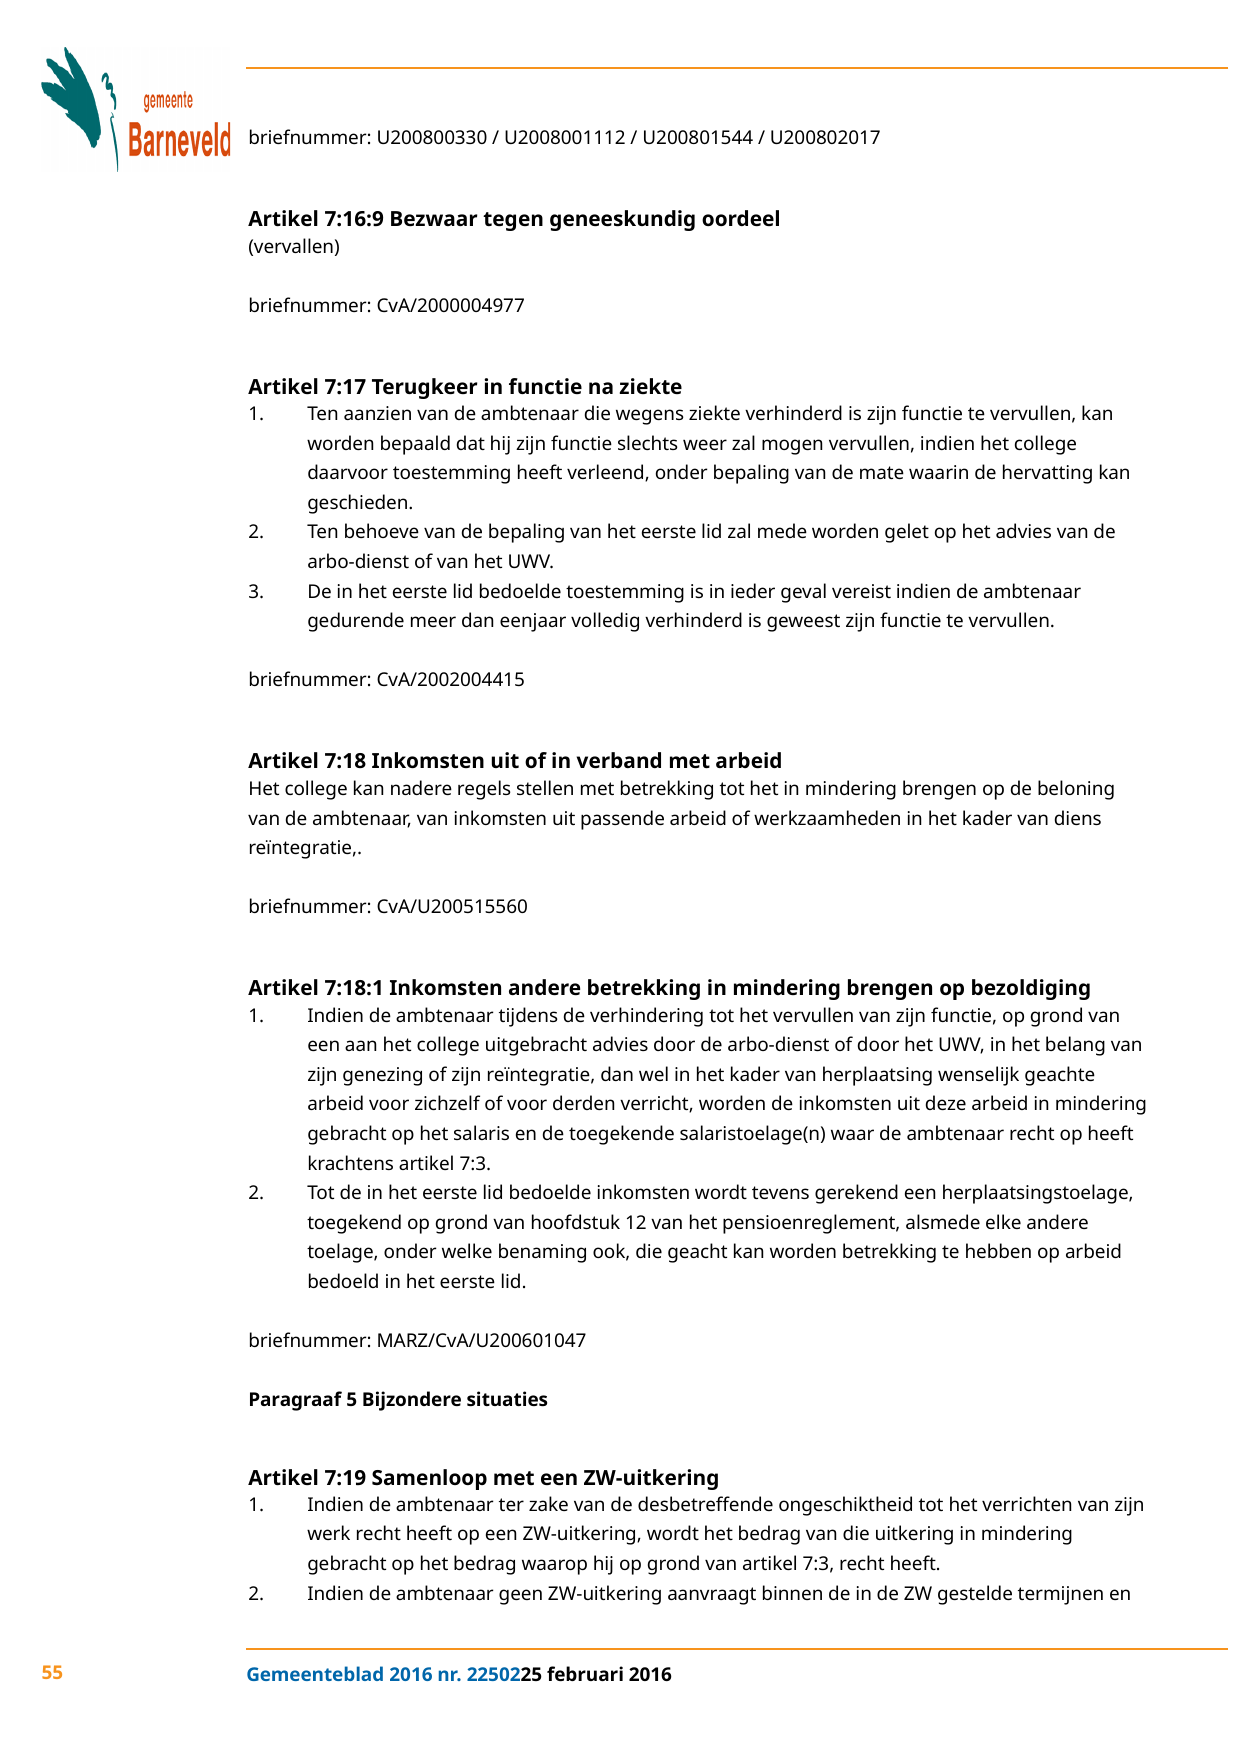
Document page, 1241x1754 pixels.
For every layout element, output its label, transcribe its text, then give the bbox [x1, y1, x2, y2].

text Artikel 7:19 Samenloop met een ZW-uitkering [248, 1463, 1152, 1491]
text briefnummer: U200800330 / U2008001112 / U200801544 / U200802017 [248, 124, 1152, 150]
text (vervallen) [248, 233, 1152, 258]
text Artikel 7:18:1 Inkomsten andere betrekking in mindering brengen op bezoldiging [248, 973, 1152, 1002]
list Ten aanzien van de ambtenaar die wegens ziekte verhinderd is zijn functie te vervullen, kan worden bepaald dat hij zijn functie slechts weer zal mogen vervullen, indien het college daarvoor toestemming heeft verleend, onder bepaling van de mate waarin de hervatting kan geschieden. [248, 400, 1152, 515]
list Indien de ambtenaar geen ZW-uitkering aanvraagt binnen de in de ZW gestelde termijnen en [248, 1580, 1152, 1606]
text briefnummer: CvA/2002004415 [248, 667, 1152, 692]
text Paragraaf 5 Bijzondere situaties [248, 1386, 1152, 1412]
text briefnummer: MARZ/CvA/U200601047 [248, 1327, 1152, 1353]
text briefnummer: CvA/2000004977 [248, 292, 1152, 318]
text Artikel 7:18 Inkomsten uit of in verband met arbeid [248, 747, 1152, 775]
list De in het eerste lid bedoelde toestemming is in ieder geval vereist indien de ambtenaar gedurende meer dan eenjaar volledig verhinderd is geweest zijn functie te vervullen. [248, 578, 1152, 633]
text Het college kan nadere regels stellen met betrekking tot het in mindering brengen op de beloning van de ambtenaar, van inkomsten uit passende arbeid of werkzaamheden in het kader van diens reïntegratie,. [248, 775, 1152, 860]
list Indien de ambtenaar ter zake van de desbetreffende ongeschiktheid tot het verrichten van zijn werk recht heeft op een ZW-uitkering, wordt het bedrag van die uitkering in mindering gebracht op het bedrag waarop hij op grond van artikel 7:3, recht heeft. [248, 1491, 1152, 1576]
list Ten behoeve van de bepaling van het eerste lid zal mede worden gelet op het advies van de arbo-dienst of van het UWV. [248, 519, 1152, 574]
text Artikel 7:16:9 Bezwaar tegen geneeskundig oordeel [248, 204, 1152, 233]
text briefnummer: CvA/U200515560 [248, 893, 1152, 919]
list Indien de ambtenaar tijdens de verhindering tot het vervullen van zijn functie, op grond van een aan het college uitgebracht advies door de arbo-dienst of door het UWV, in het belang van zijn genezing of zijn reïntegratie, dan wel in het kader van herplaatsing wenselijk geachte arbeid voor zichzelf of voor derden verricht, worden de inkomsten uit deze arbeid in mindering gebracht op het salaris en de toegekende salaristoelage(n) waar de ambtenaar recht op heeft krachtens artikel 7:3. [248, 1002, 1152, 1176]
text Artikel 7:17 Terugkeer in functie na ziekte [248, 372, 1152, 400]
list Tot de in het eerste lid bedoelde inkomsten wordt tevens gerekend een herplaatsingstoelage, toegekend op grond van hoofdstuk 12 van het pensioenreglement, alsmede elke andere toelage, onder welke benaming ook, die geacht kan worden betrekking te hebben op arbeid bedoeld in het eerste lid. [248, 1179, 1152, 1294]
picture [41, 47, 231, 172]
